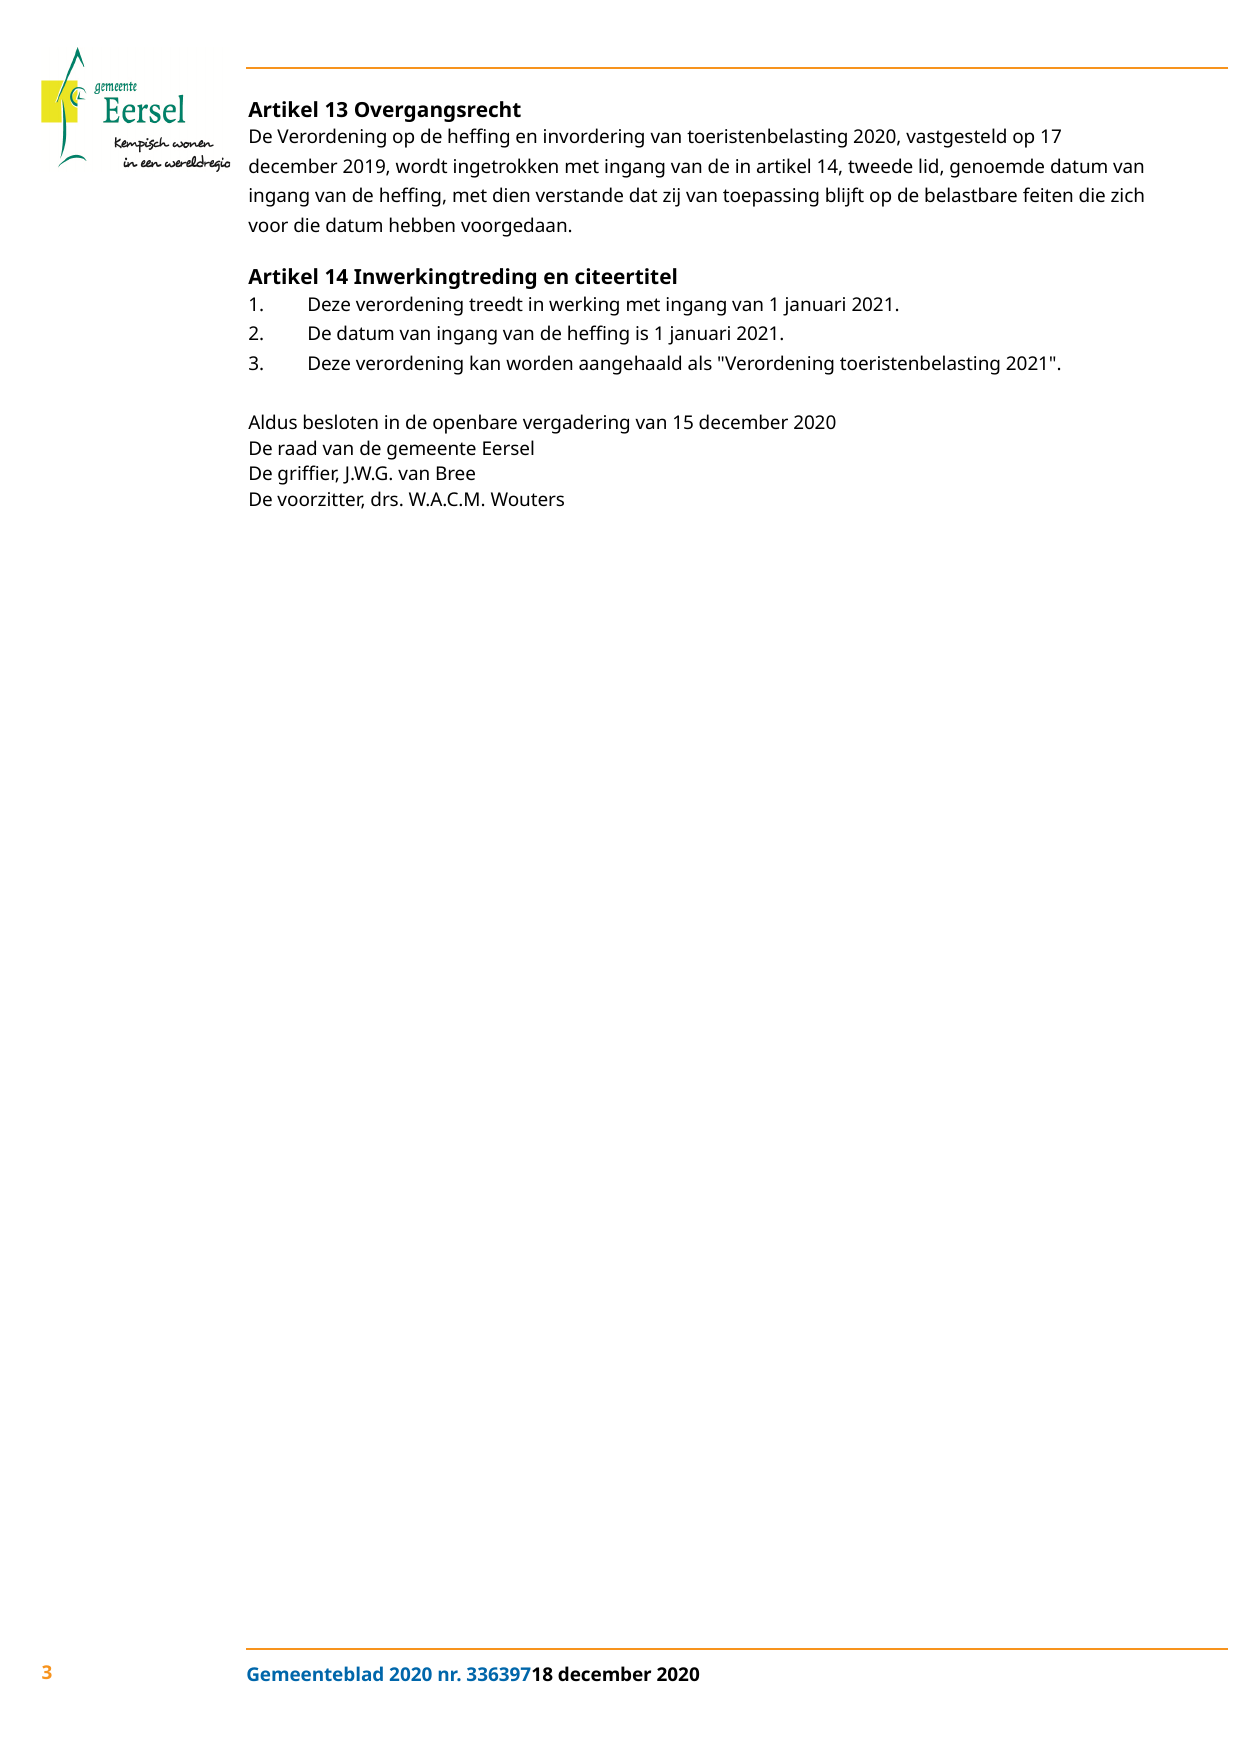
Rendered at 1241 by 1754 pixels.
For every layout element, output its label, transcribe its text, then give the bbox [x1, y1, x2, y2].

text Artikel 14 Inwerkingtreding en citeertitel [248, 262, 1152, 291]
text Aldus besloten in de openbare vergadering van 15 december 2020 [248, 409, 1152, 435]
text De griffier, J.W.G. van Bree [248, 461, 1152, 486]
text Artikel 13 Overgangsrecht [248, 95, 1152, 123]
text De raad van de gemeente Eersel [248, 435, 1152, 461]
list Deze verordening treedt in werking met ingang van 1 januari 2021. [248, 291, 1152, 317]
text De voorzitter, drs. W.A.C.M. Wouters [248, 486, 1152, 512]
text De Verordening op de heffing en invordering van toeristenbelasting 2020, vastgesteld op 17 december 2019, wordt ingetrokken met ingang van de in artikel 14, tweede lid, genoemde datum van ingang van de heffing, met dien verstande dat zij van toepassing blijft op de belastbare feiten die zich voor die datum hebben voorgedaan. [248, 123, 1152, 238]
list De datum van ingang van de heffing is 1 januari 2021. [248, 320, 1152, 346]
picture [41, 47, 231, 172]
list Deze verordening kan worden aangehaald als "Verordening toeristenbelasting 2021". [248, 350, 1152, 376]
